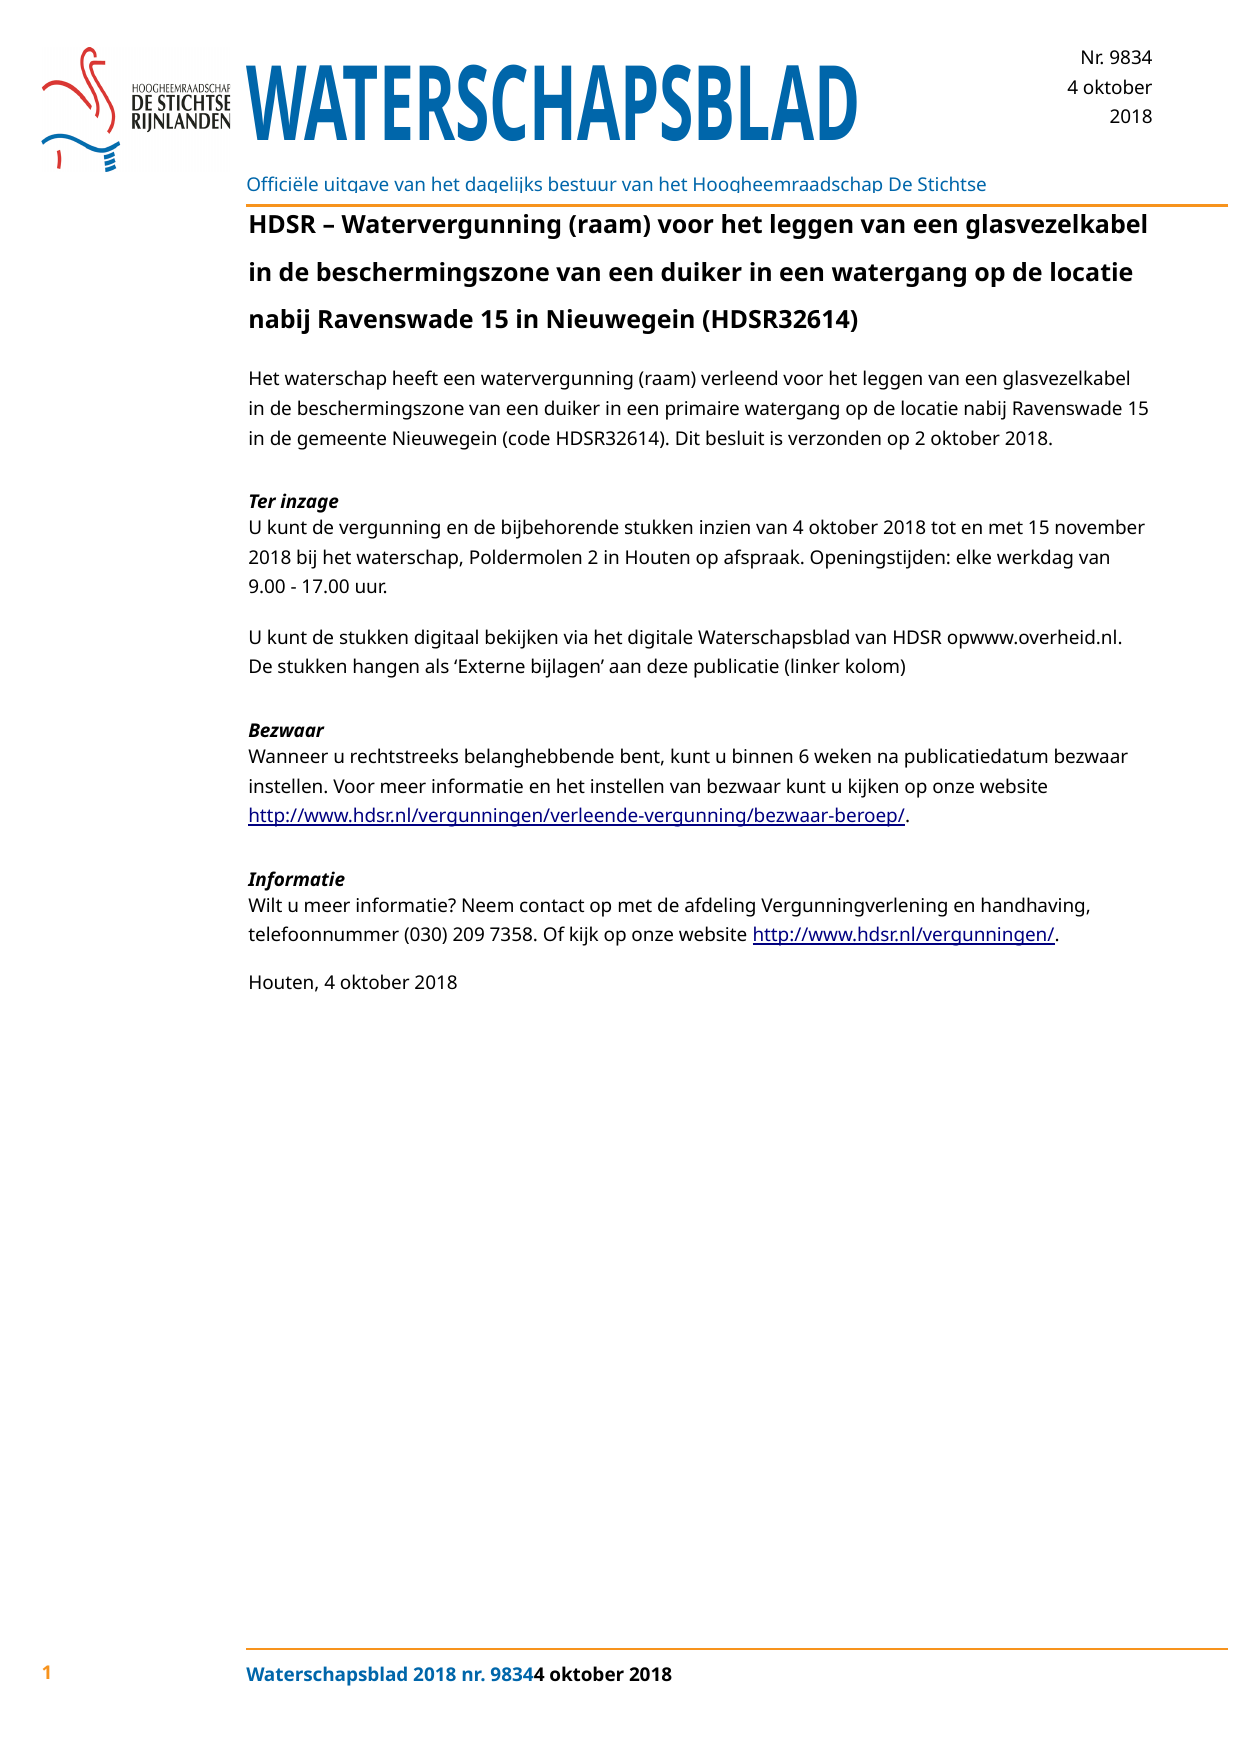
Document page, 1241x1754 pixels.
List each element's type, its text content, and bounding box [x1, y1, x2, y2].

text Informatie [248, 866, 1152, 892]
text Wanneer u rechtstreeks belanghebbende bent, kunt u binnen 6 weken na publicatiedatum bezwaar instellen. Voor meer informatie en het instellen van bezwaar kunt u kijken op onze website http://www.hdsr.nl/vergunningen/verleende-vergunning/bezwaar-beroep/. [248, 743, 1152, 828]
text Het waterschap heeft een watervergunning (raam) verleend voor het leggen van een glasvezelkabel in de beschermingszone van een duiker in een primaire watergang op de locatie nabij Ravenswade 15 in de gemeente Nieuwegein (code HDSR32614). Dit besluit is verzonden op 2 oktober 2018. [248, 366, 1152, 450]
text HDSR – Watervergunning (raam) voor het leggen van een glasvezelkabel in de beschermingszone van een duiker in een watergang op de locatie nabij Ravenswade 15 in Nieuwegein (HDSR32614) [248, 207, 1152, 336]
text Bezwaar [248, 717, 1152, 743]
text Ter inzage [248, 489, 1152, 514]
text Wilt u meer informatie? Neem contact op met de afdeling Vergunningverlening en handhaving, telefoonnummer (030) 209 7358. Of kijk op onze website http://www.hdsr.nl/vergunningen/. [248, 892, 1152, 947]
text Houten, 4 oktober 2018 [248, 969, 1152, 995]
picture [41, 47, 231, 172]
text U kunt de stukken digitaal bekijken via het digitale Waterschapsblad van HDSR opwww.overheid.nl. De stukken hangen als ‘Externe bijlagen’ aan deze publicatie (linker kolom) [248, 624, 1152, 679]
text U kunt de vergunning en de bijbehorende stukken inzien van 4 oktober 2018 tot en met 15 november 2018 bij het waterschap, Poldermolen 2 in Houten op afspraak. Openingstijden: elke werkdag van 9.00 - 17.00 uur. [248, 514, 1152, 599]
